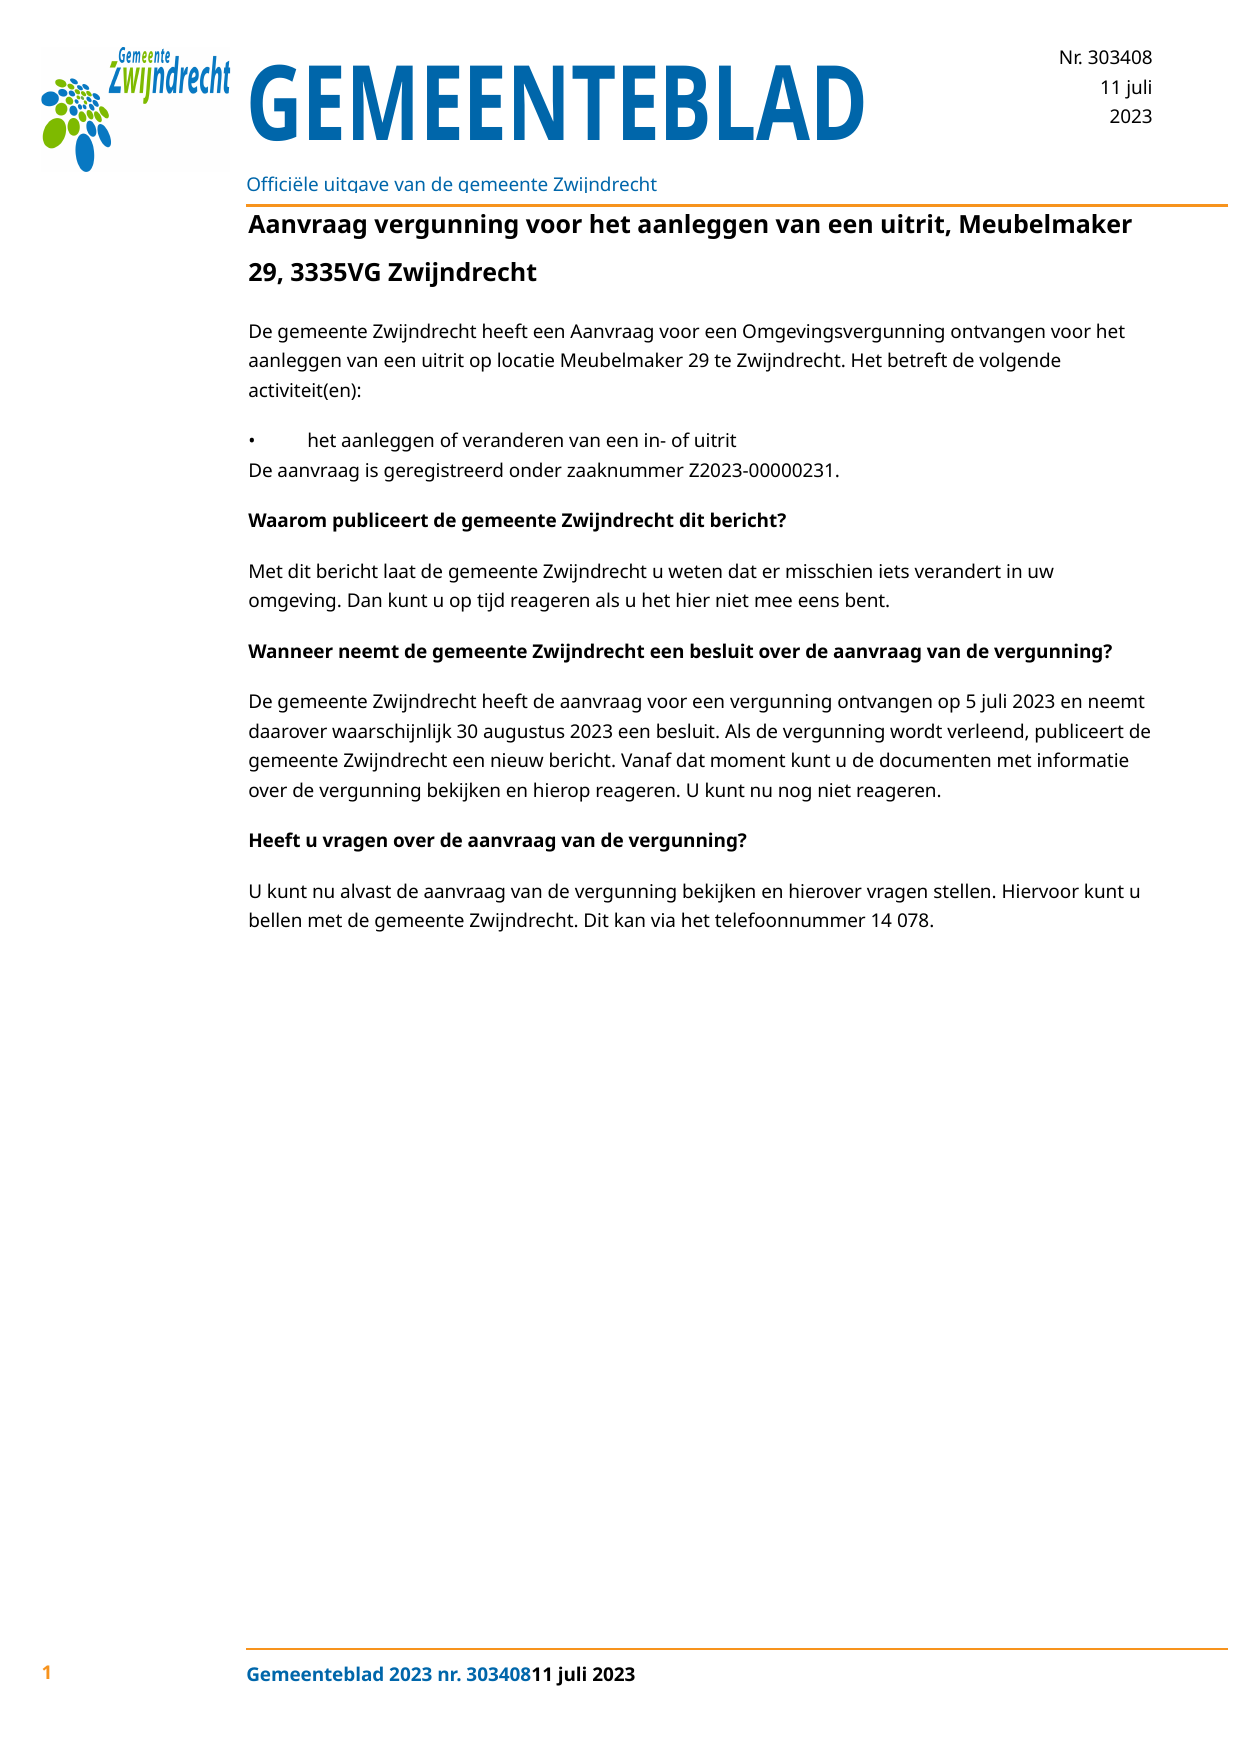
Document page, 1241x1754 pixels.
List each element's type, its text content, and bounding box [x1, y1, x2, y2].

text Wanneer neemt de gemeente Zwijndrecht een besluit over de aanvraag van de vergunning? [248, 638, 1152, 664]
text Aanvraag vergunning voor het aanleggen van een uitrit, Meubelmaker 29, 3335VG Zwijndrecht [248, 207, 1152, 288]
text Waarom publiceert de gemeente Zwijndrecht dit bericht? [248, 507, 1152, 533]
picture [41, 47, 231, 172]
text Met dit bericht laat de gemeente Zwijndrecht u weten dat er misschien iets verandert in uw omgeving. Dan kunt u op tijd reageren als u het hier niet mee eens bent. [248, 558, 1152, 613]
text U kunt nu alvast de aanvraag van de vergunning bekijken en hierover vragen stellen. Hiervoor kunt u bellen met de gemeente Zwijndrecht. Dit kan via het telefoonnummer 14 078. [248, 878, 1152, 933]
text De gemeente Zwijndrecht heeft de aanvraag voor een vergunning ontvangen op 5 juli 2023 en neemt daarover waarschijnlijk 30 augustus 2023 een besluit. Als de vergunning wordt verleend, publiceert de gemeente Zwijndrecht een nieuw bericht. Vanaf dat moment kunt u de documenten met informatie over de vergunning bekijken en hierop reageren. U kunt nu nog niet reageren. [248, 688, 1152, 803]
list het aanleggen of veranderen van een in- of uitrit [248, 427, 1152, 453]
text De aanvraag is geregistreerd onder zaaknummer Z2023-00000231. [248, 457, 1152, 483]
text Heeft u vragen over de aanvraag van de vergunning? [248, 827, 1152, 853]
text De gemeente Zwijndrecht heeft een Aanvraag voor een Omgevingsvergunning ontvangen voor het aanleggen van een uitrit op locatie Meubelmaker 29 te Zwijndrecht. Het betreft de volgende activiteit(en): [248, 318, 1152, 403]
